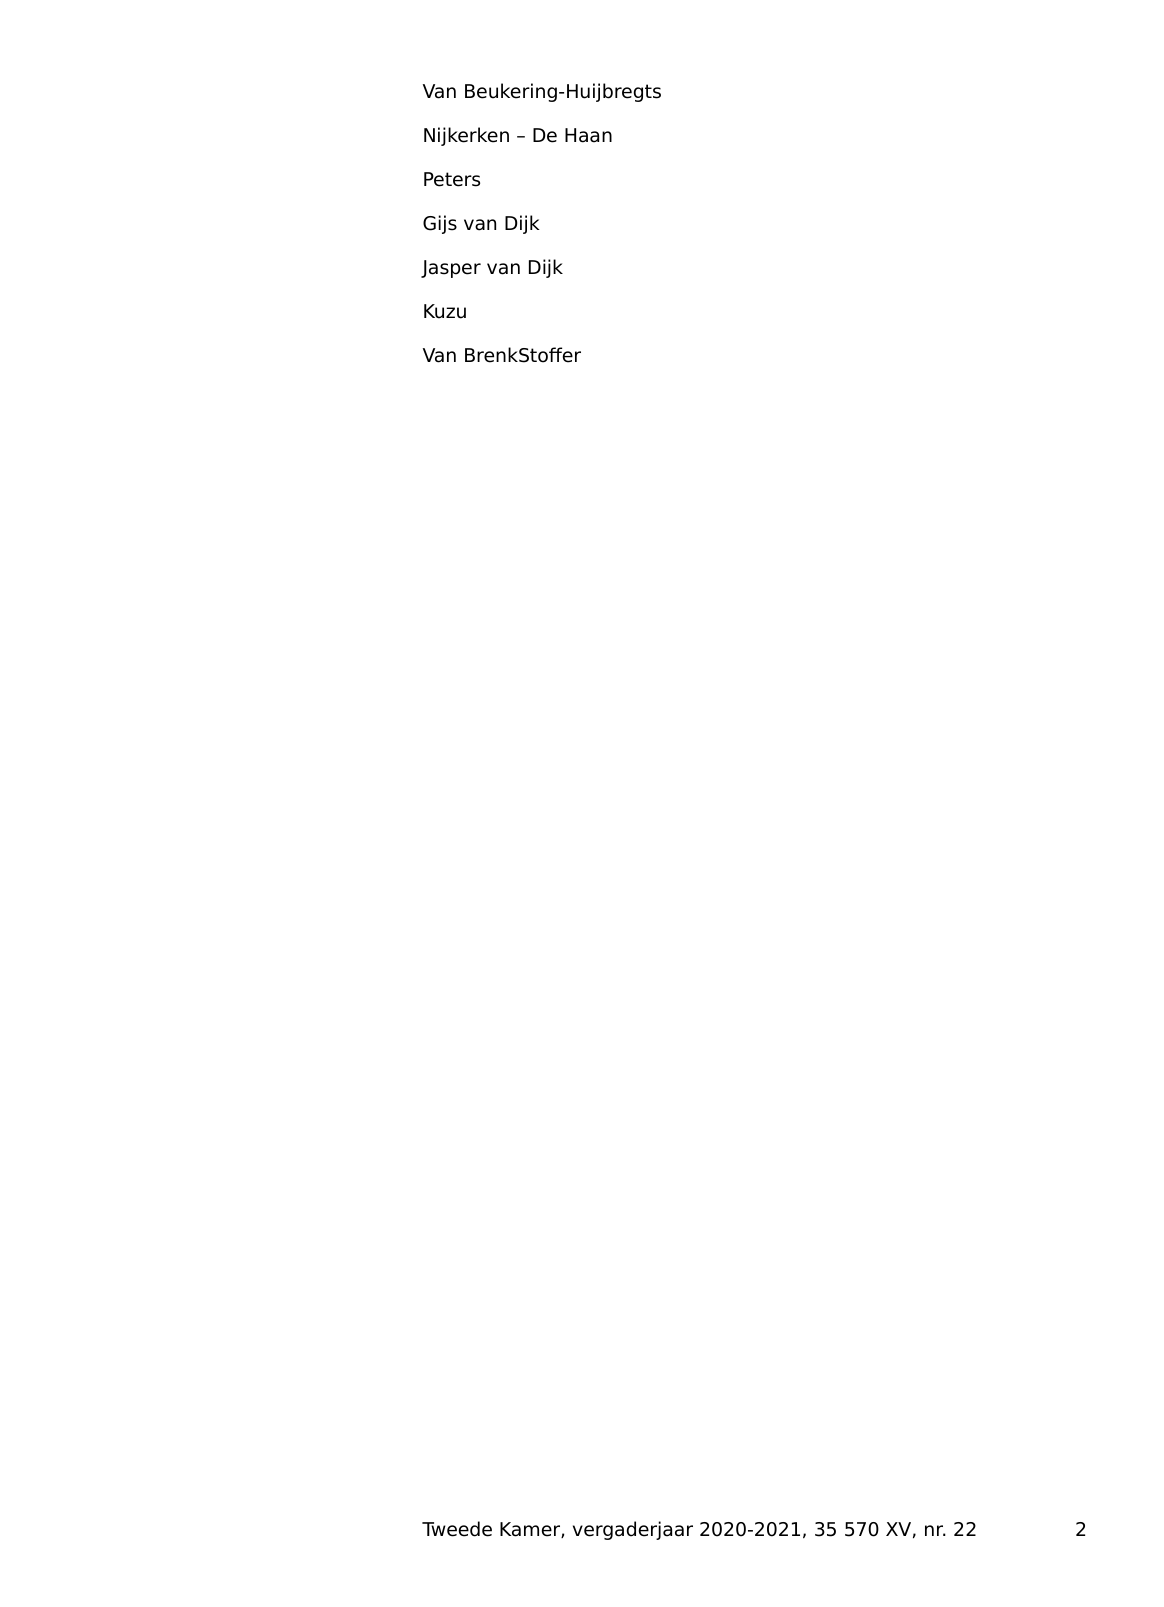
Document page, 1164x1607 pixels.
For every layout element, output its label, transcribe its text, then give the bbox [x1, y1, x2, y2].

text Van Beukering-Huijbregts Nijkerken – De Haan Peters Gijs van Dijk Jasper van Dijk Kuzu Van BrenkStoffer [422, 59, 1087, 367]
